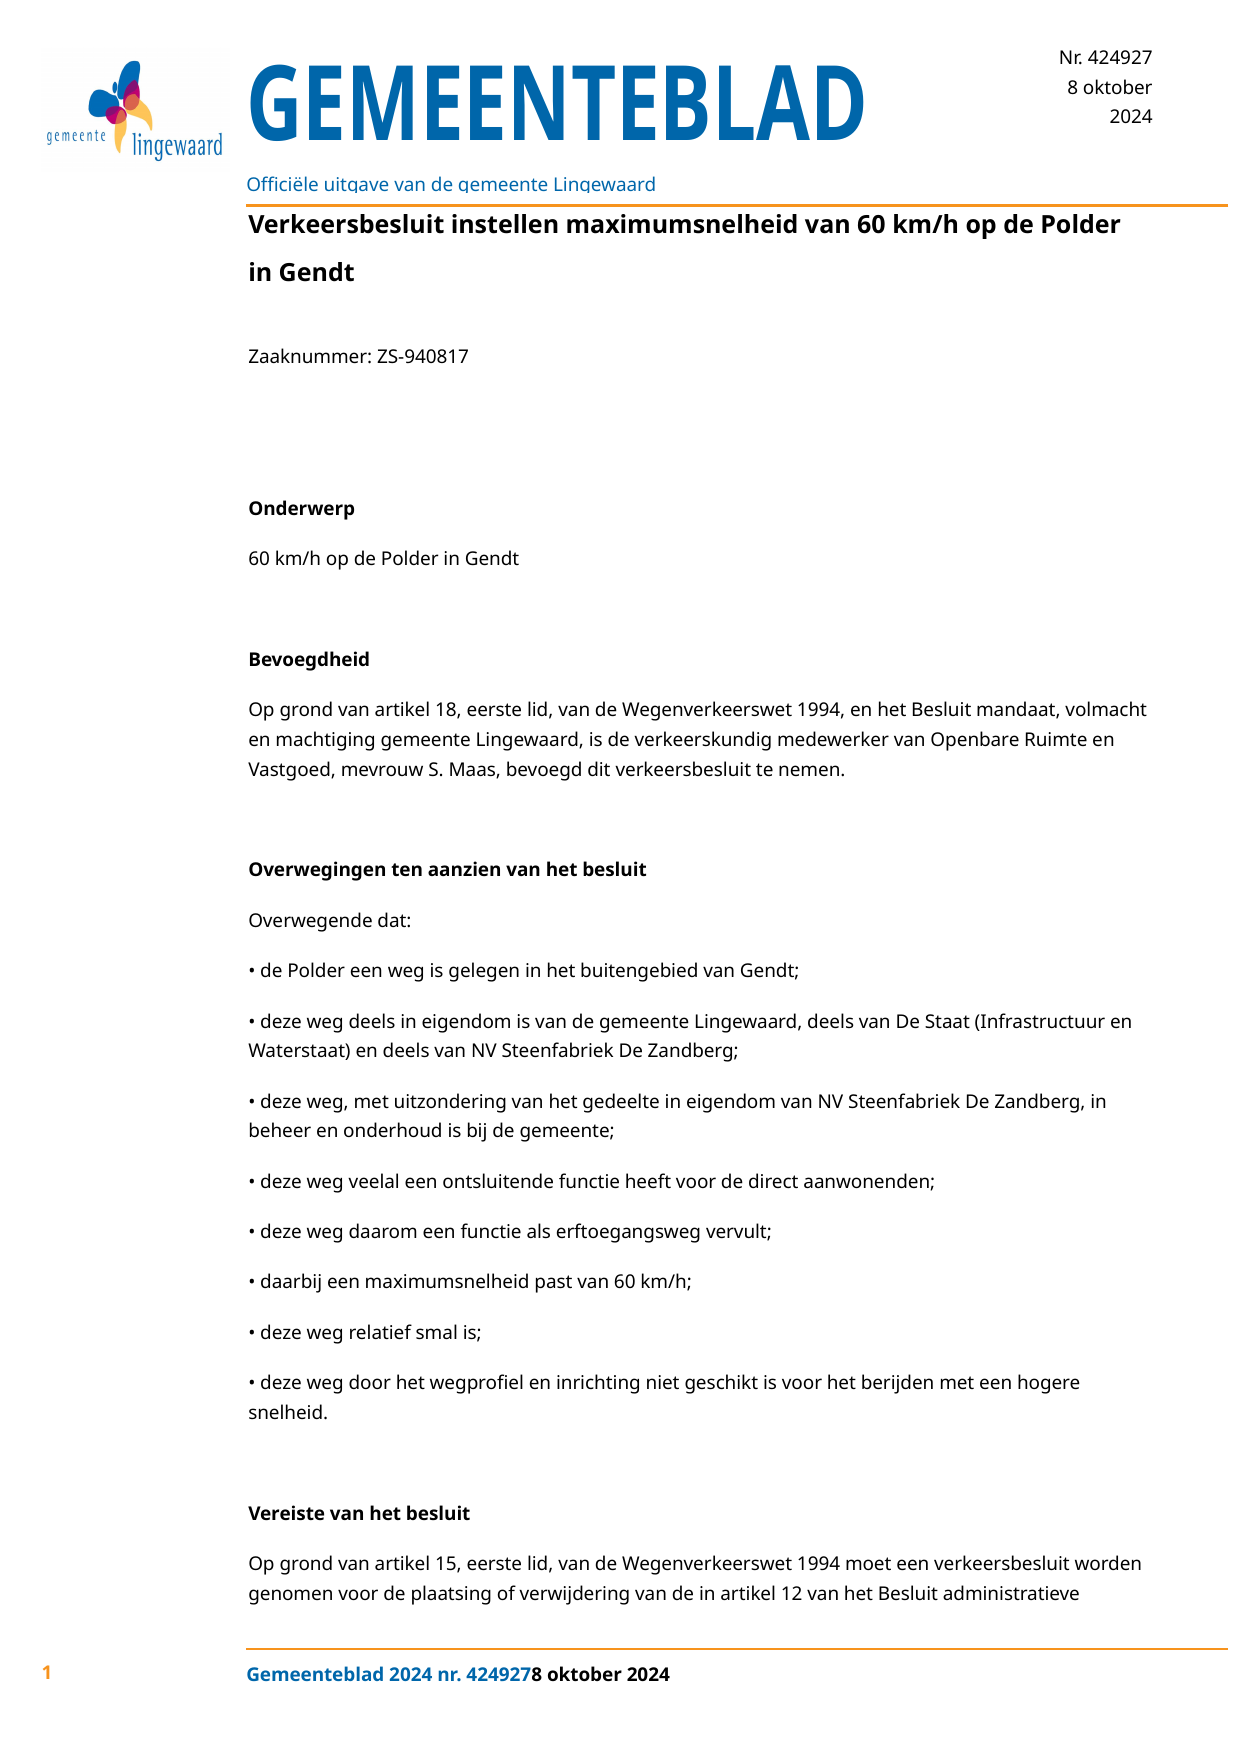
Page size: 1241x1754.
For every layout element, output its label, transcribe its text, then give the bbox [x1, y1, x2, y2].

text Overwegende dat: [248, 907, 1152, 933]
text Vereiste van het besluit [248, 1500, 1152, 1526]
text • deze weg door het wegprofiel en inrichting niet geschikt is voor het berijden met een hogere snelheid. [248, 1369, 1152, 1425]
text • deze weg veelal een ontsluitende functie heeft voor de direct aanwonenden; [248, 1168, 1152, 1193]
text Bevoegdheid [248, 646, 1152, 672]
text • daarbij een maximumsnelheid past van 60 km/h; [248, 1269, 1152, 1294]
text Zaaknummer: ZS-940817 [248, 344, 1152, 369]
text • de Polder een weg is gelegen in het buitengebied van Gendt; [248, 957, 1152, 983]
text Op grond van artikel 18, eerste lid, van de Wegenverkeerswet 1994, en het Besluit mandaat, volmacht en machtiging gemeente Lingewaard, is de verkeerskundig medewerker van Openbare Ruimte en Vastgoed, mevrouw S. Maas, bevoegd dit verkeersbesluit te nemen. [248, 697, 1152, 781]
text Onderwerp [248, 495, 1152, 521]
text • deze weg deels in eigendom is van de gemeente Lingewaard, deels van De Staat (Infrastructuur en Waterstaat) en deels van NV Steenfabriek De Zandberg; [248, 1008, 1152, 1063]
text 60 km/h op de Polder in Gendt [248, 545, 1152, 571]
text Overwegingen ten aanzien van het besluit [248, 857, 1152, 882]
text • deze weg relatief smal is; [248, 1319, 1152, 1345]
text • deze weg, met uitzondering van het gedeelte in eigendom van NV Steenfabriek De Zandberg, in beheer en onderhoud is bij de gemeente; [248, 1088, 1152, 1143]
text Verkeersbesluit instellen maximumsnelheid van 60 km/h op de Polder in Gendt [248, 207, 1152, 288]
text • deze weg daarom een functie als erftoegangsweg vervult; [248, 1218, 1152, 1244]
text Op grond van artikel 15, eerste lid, van de Wegenverkeerswet 1994 moet een verkeersbesluit worden genomen voor de plaatsing of verwijdering van de in artikel 12 van het Besluit administratieve [248, 1550, 1152, 1606]
picture [41, 47, 231, 172]
